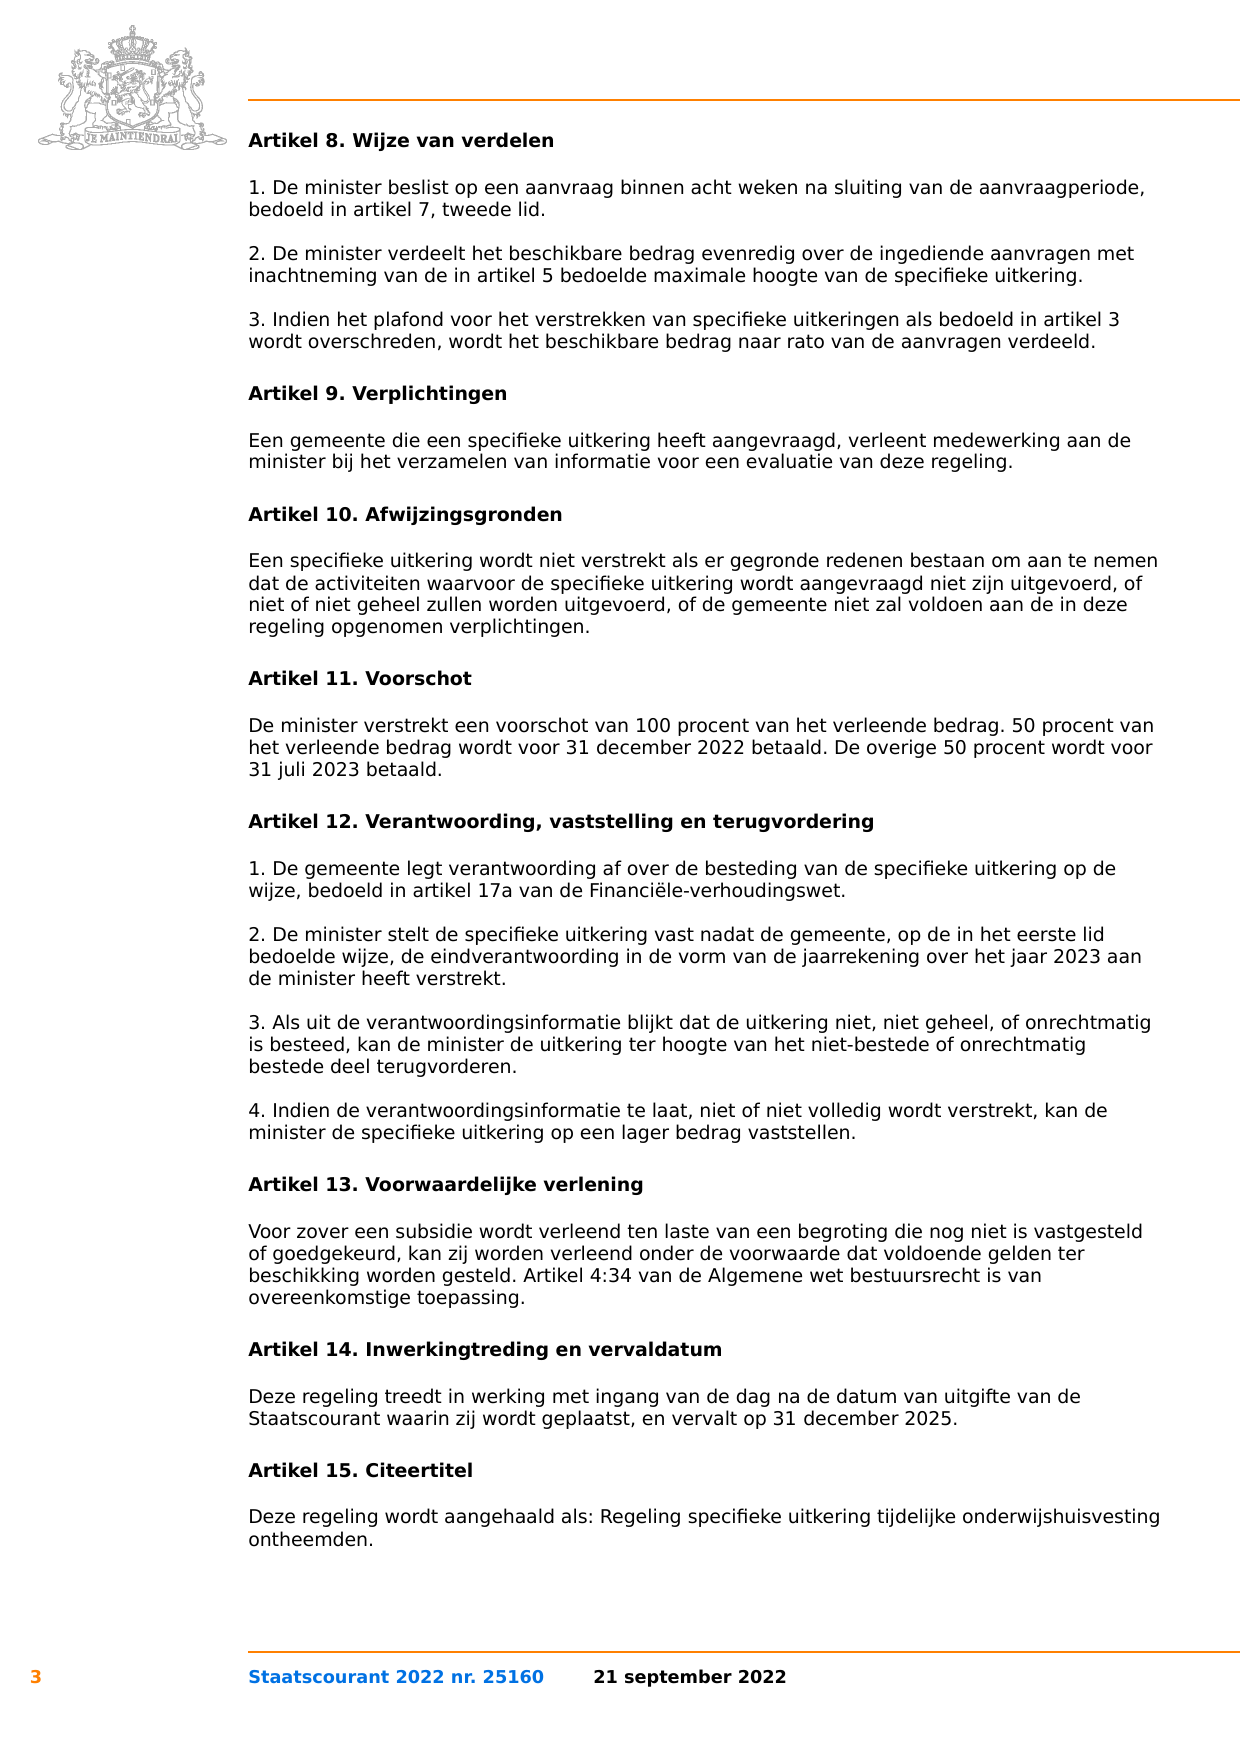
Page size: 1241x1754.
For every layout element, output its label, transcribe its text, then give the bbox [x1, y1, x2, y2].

subtitle Artikel 15. Citeertitel [248, 1459, 1163, 1481]
picture [38, 25, 227, 150]
text Voor zover een subsidie wordt verleend ten laste van een begroting die nog niet is vastgesteld of goedgekeurd, kan zij worden verleend onder de voorwaarde dat voldoende gelden ter beschikking worden gesteld. Artikel 4:34 van de Algemene wet bestuursrecht is van overeenkomstige toepassing. [248, 1221, 1163, 1308]
text Een specifieke uitkering wordt niet verstrekt als er gegronde redenen bestaan om aan te nemen dat de activiteiten waarvoor de specifieke uitkering wordt aangevraagd niet zijn uitgevoerd, of niet of niet geheel zullen worden uitgevoerd, of de gemeente niet zal voldoen aan de in deze regeling opgenomen verplichtingen. [248, 550, 1163, 638]
text 4. Indien de verantwoordingsinformatie te laat, niet of niet volledig wordt verstrekt, kan de minister de specifieke uitkering op een lager bedrag vaststellen. [248, 1100, 1163, 1144]
subtitle Artikel 9. Verplichtingen [248, 382, 1163, 404]
text Deze regeling wordt aangehaald als: Regeling specifieke uitkering tijdelijke onderwijshuisvesting ontheemden. [248, 1506, 1163, 1550]
subtitle Artikel 12. Verantwoording, vaststelling en terugvordering [248, 811, 1163, 833]
text 3. Indien het plafond voor het verstrekken van specifieke uitkeringen als bedoeld in artikel 3 wordt overschreden, wordt het beschikbare bedrag naar rato van de aanvragen verdeeld. [248, 308, 1163, 352]
text Deze regeling treedt in werking met ingang van de dag na de datum van uitgifte van de Staatscourant waarin zij wordt geplaatst, en vervalt op 31 december 2025. [248, 1386, 1163, 1429]
text 3. Als uit de verantwoordingsinformatie blijkt dat de uitkering niet, niet geheel, of onrechtmatig is besteed, kan de minister de uitkering ter hoogte van het niet-bestede of onrechtmatig bestede deel terugvorderen. [248, 1012, 1163, 1078]
subtitle Artikel 14. Inwerkingtreding en vervaldatum [248, 1338, 1163, 1361]
text 2. De minister verdeelt het beschikbare bedrag evenredig over de ingediende aanvragen met inachtneming van de in artikel 5 bedoelde maximale hoogte van de specifieke uitkering. [248, 243, 1163, 287]
text 1. De gemeente legt verantwoording af over de besteding van de specifieke uitkering op de wijze, bedoeld in artikel 17a van de Financiële-verhoudingswet. [248, 858, 1163, 902]
text 1. De minister beslist op een aanvraag binnen acht weken na sluiting van de aanvraagperiode, bedoeld in artikel 7, tweede lid. [248, 177, 1163, 221]
text Een gemeente die een specifieke uitkering heeft aangevraagd, verleent medewerking aan de minister bij het verzamelen van informatie voor een evaluatie van deze regeling. [248, 429, 1163, 473]
subtitle Artikel 11. Voorschot [248, 668, 1163, 690]
text De minister verstrekt een voorschot van 100 procent van het verleende bedrag. 50 procent van het verleende bedrag wordt voor 31 december 2022 betaald. De overige 50 procent wordt voor 31 juli 2023 betaald. [248, 715, 1163, 781]
subtitle Artikel 13. Voorwaardelijke verlening [248, 1174, 1163, 1196]
text 2. De minister stelt de specifieke uitkering vast nadat de gemeente, op de in het eerste lid bedoelde wijze, de eindverantwoording in de vorm van de jaarrekening over het jaar 2023 aan de minister heeft verstrekt. [248, 924, 1163, 990]
subtitle Artikel 10. Afwijzingsgronden [248, 503, 1163, 525]
subtitle Artikel 8. Wijze van verdelen [248, 130, 1163, 152]
